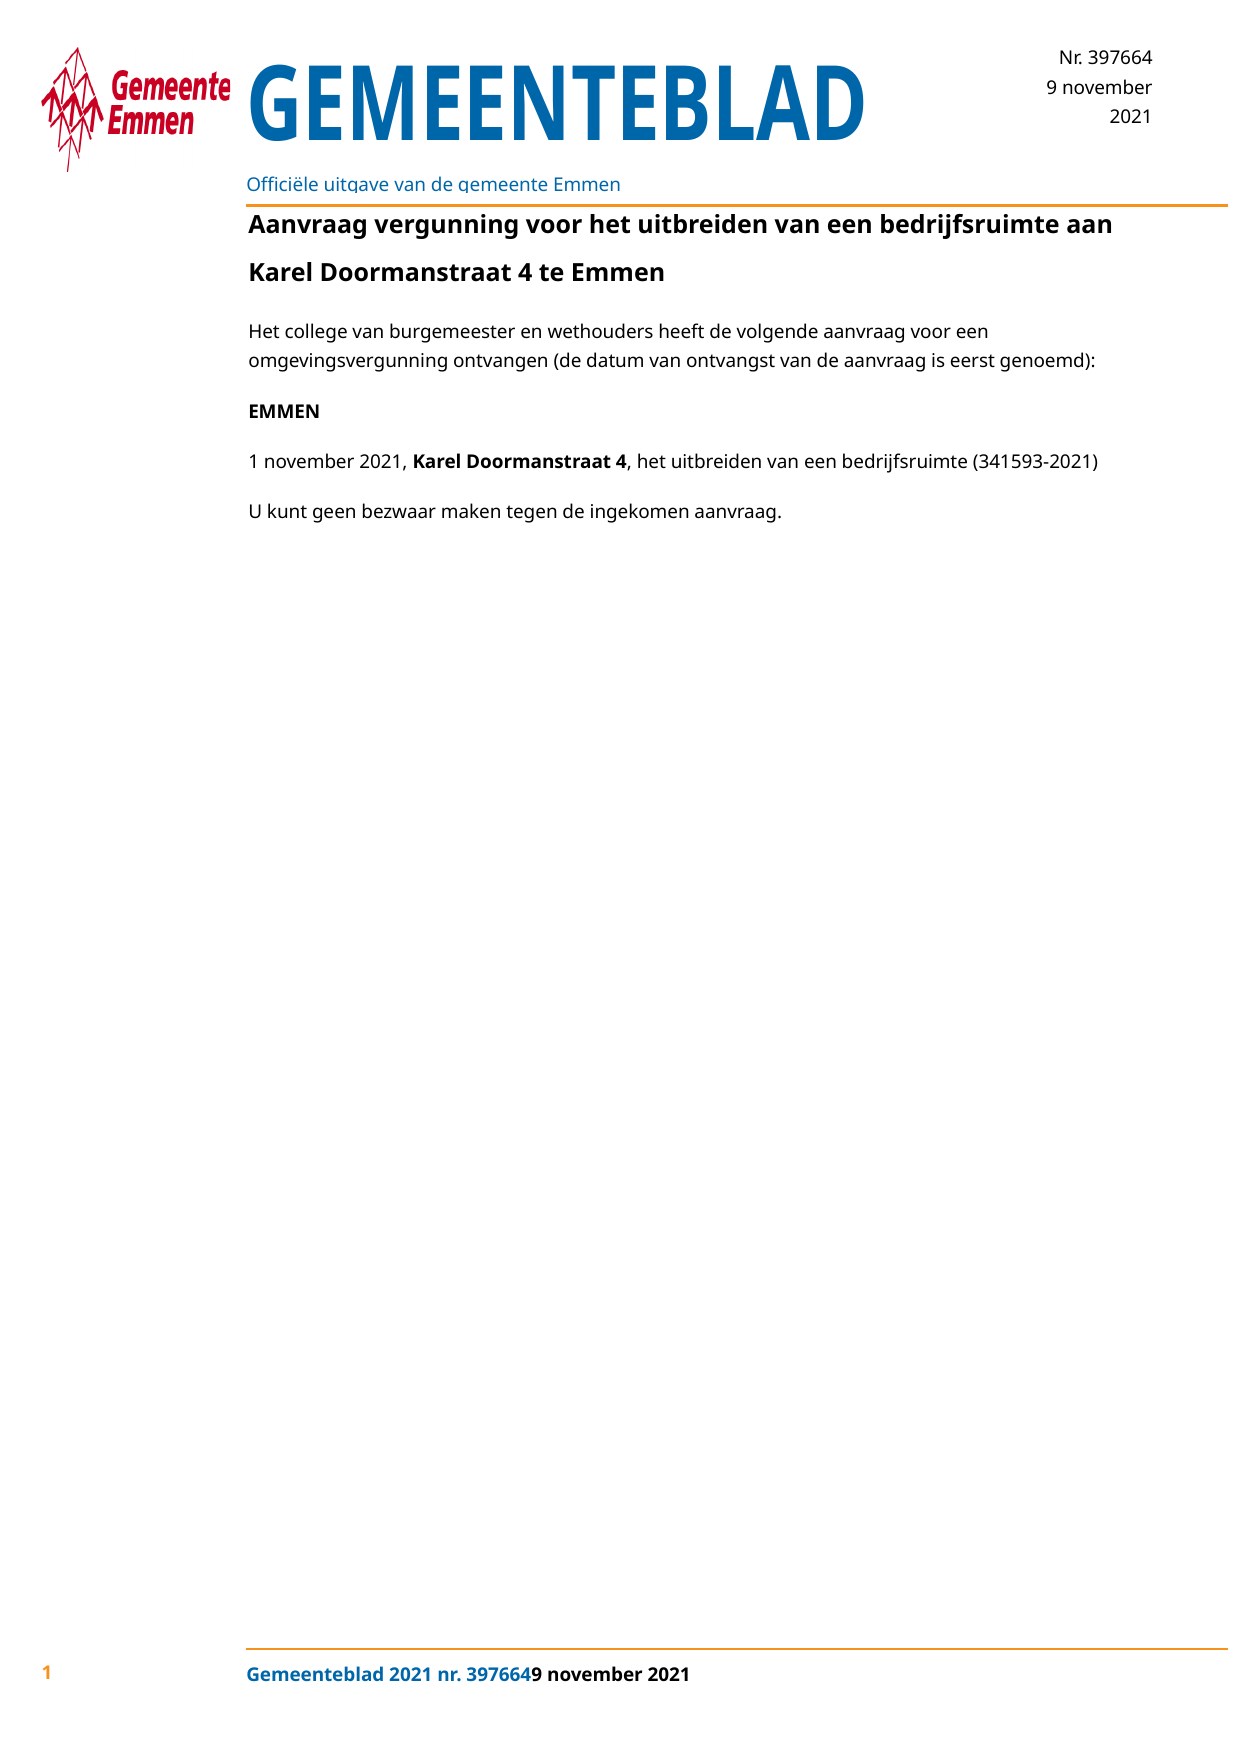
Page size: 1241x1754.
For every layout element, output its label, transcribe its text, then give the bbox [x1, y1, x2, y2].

picture [41, 47, 231, 172]
text Het college van burgemeester en wethouders heeft de volgende aanvraag voor een omgevingsvergunning ontvangen (de datum van ontvangst van de aanvraag is eerst genoemd): [248, 318, 1152, 373]
text EMMEN [248, 398, 1152, 424]
text U kunt geen bezwaar maken tegen de ingekomen aanvraag. [248, 499, 1152, 524]
text Aanvraag vergunning voor het uitbreiden van een bedrijfsruimte aan Karel Doormanstraat 4 te Emmen [248, 207, 1152, 288]
text 1 november 2021, Karel Doormanstraat 4, het uitbreiden van een bedrijfsruimte (341593-2021) [248, 448, 1152, 474]
